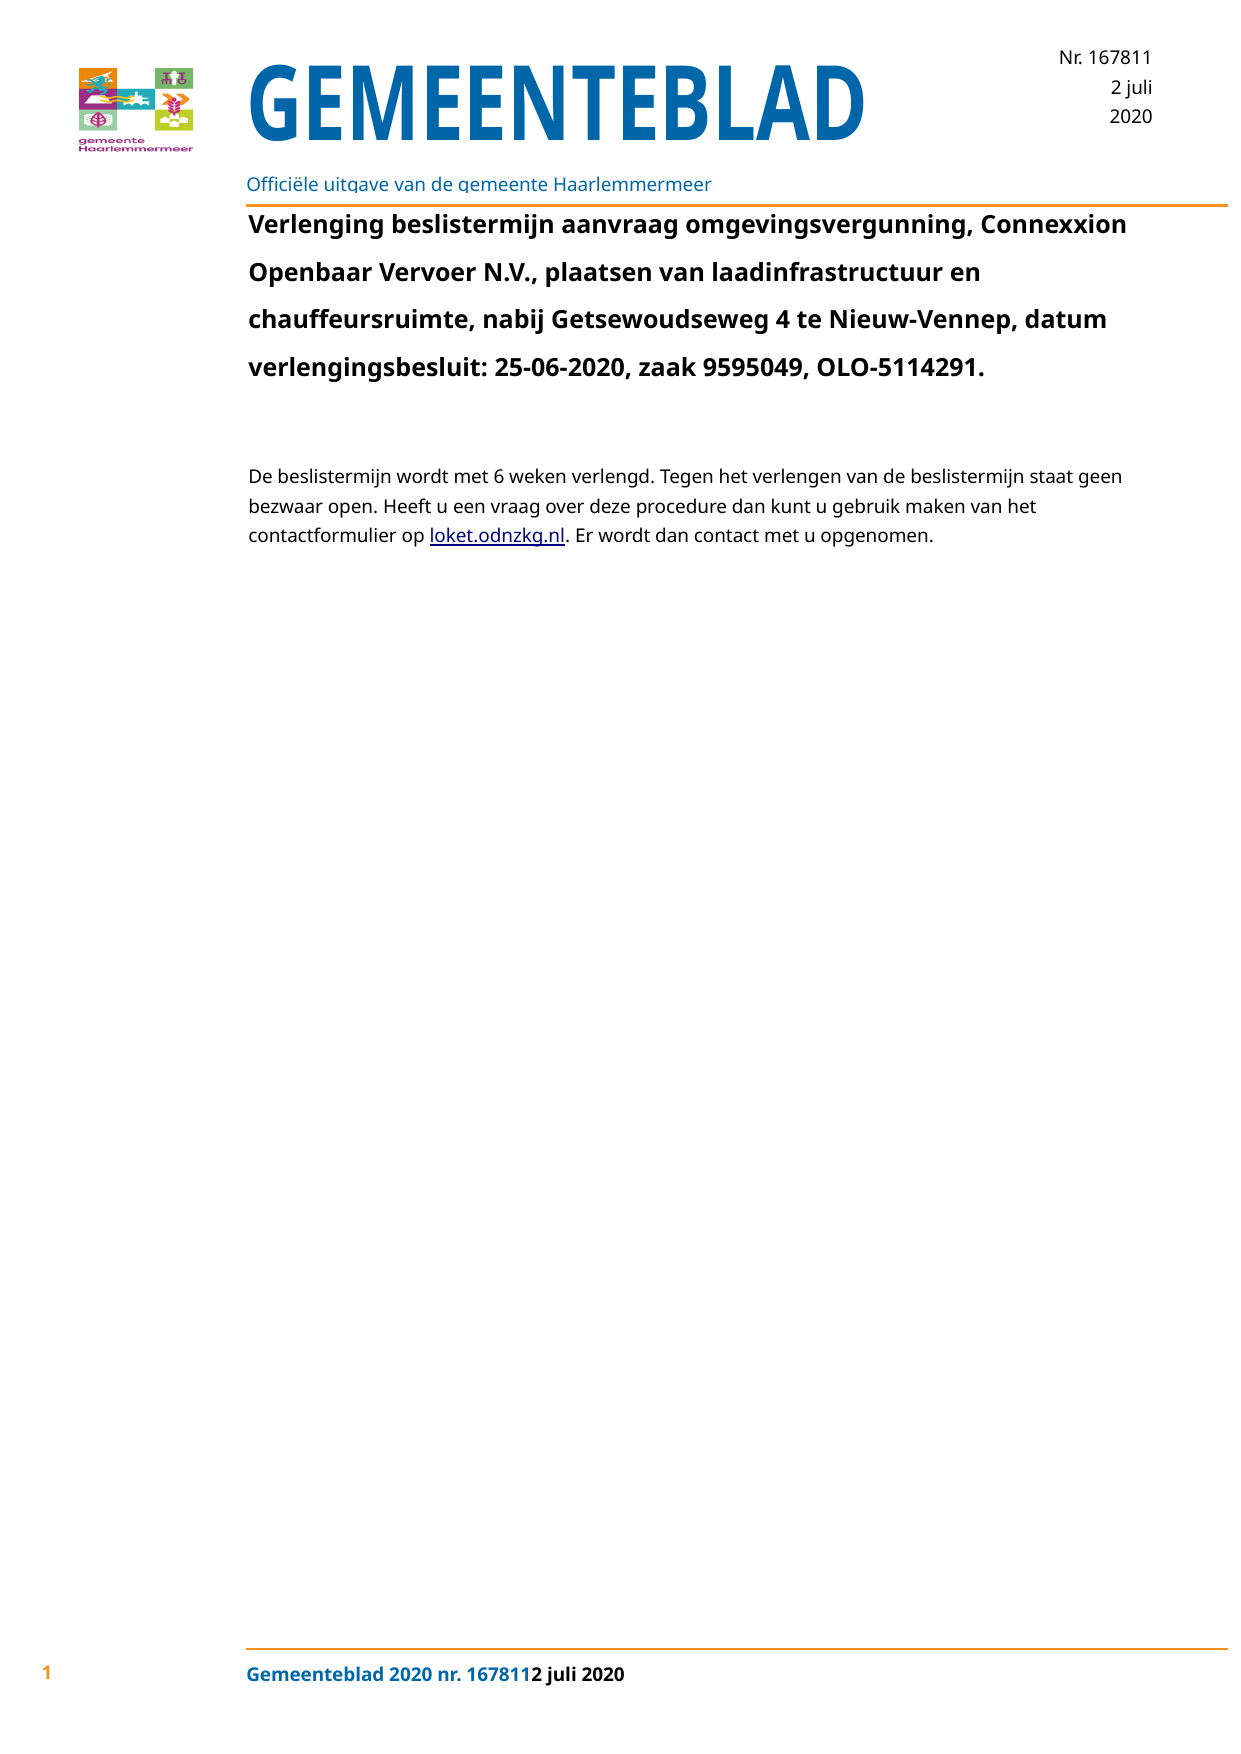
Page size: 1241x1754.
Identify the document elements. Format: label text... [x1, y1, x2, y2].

picture [41, 47, 231, 172]
text Verlenging beslistermijn aanvraag omgevingsvergunning, Connexxion Openbaar Vervoer N.V., plaatsen van laadinfrastructuur en chauffeursruimte, nabij Getsewoudseweg 4 te Nieuw-Vennep, datum verlengingsbesluit: 25-06-2020, zaak 9595049, OLO-5114291. [248, 207, 1152, 384]
text De beslistermijn wordt met 6 weken verlengd. Tegen het verlengen van de beslistermijn staat geen bezwaar open. Heeft u een vraag over deze procedure dan kunt u gebruik maken van het contactformulier op loket.odnzkg.nl. Er wordt dan contact met u opgenomen. [248, 463, 1152, 548]
